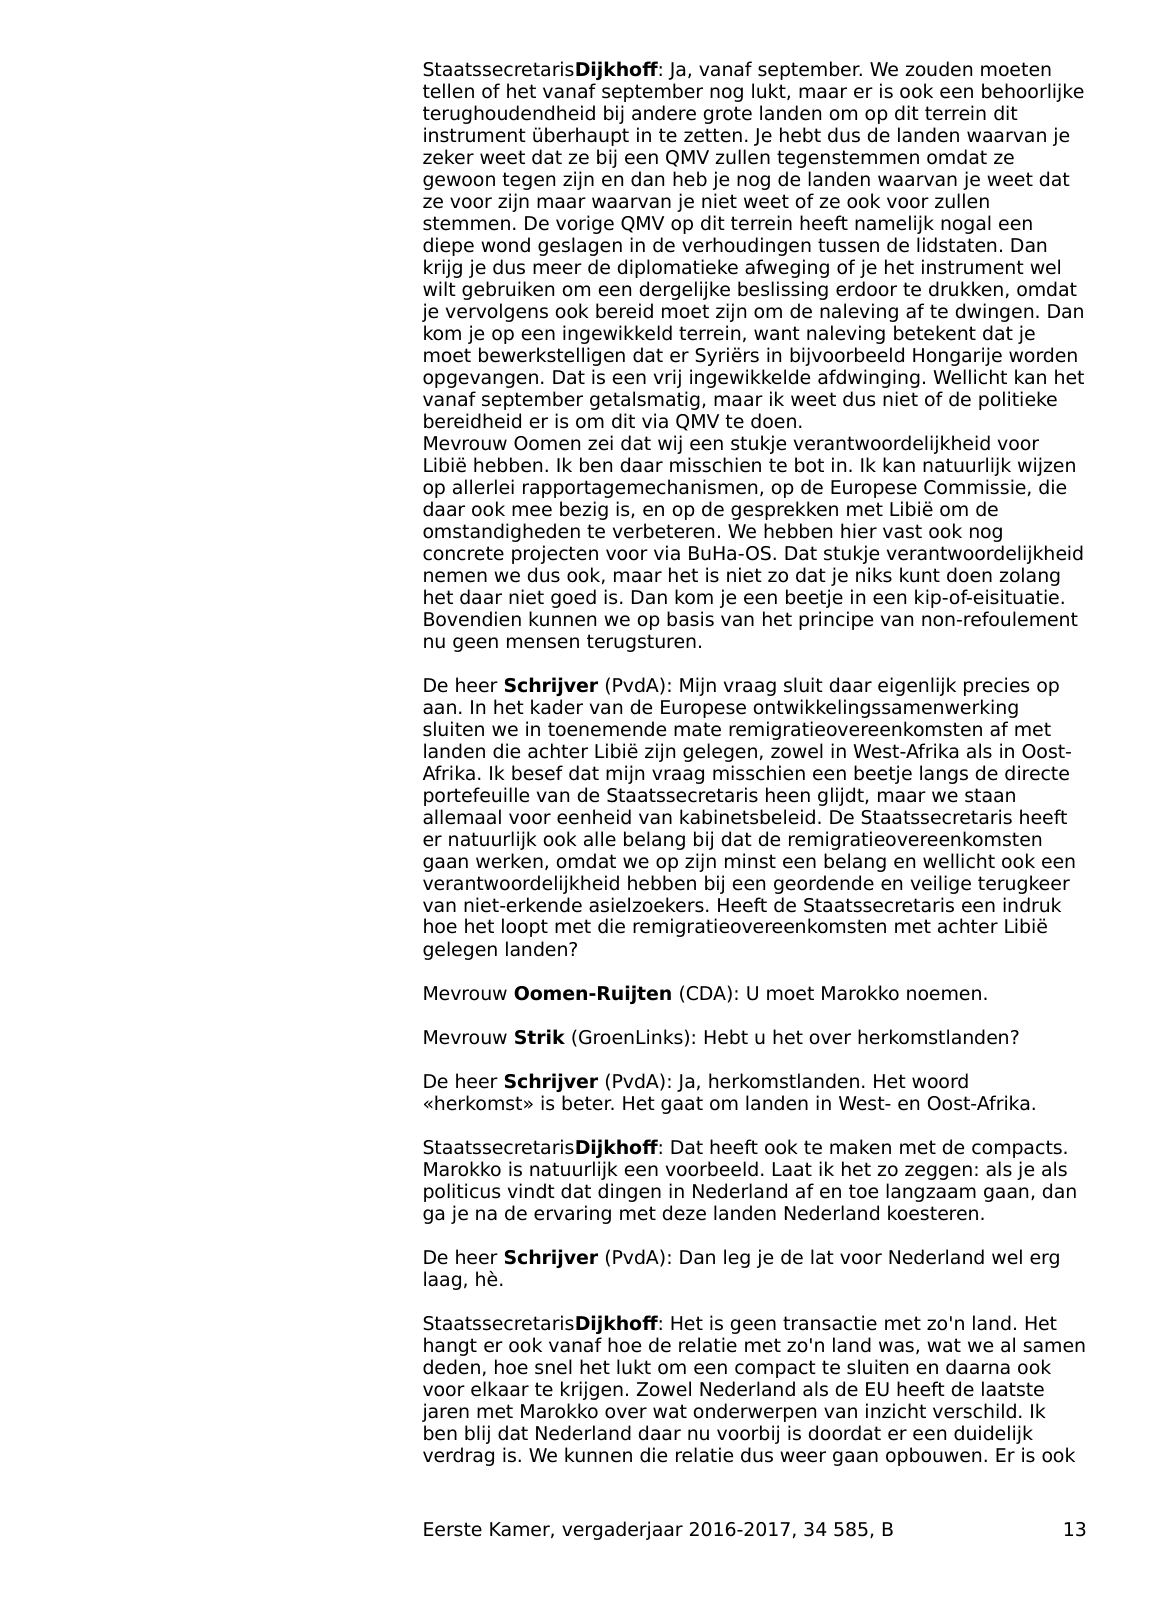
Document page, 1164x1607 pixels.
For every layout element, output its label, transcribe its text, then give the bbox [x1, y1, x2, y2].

text De heer Schrijver (PvdA): Dan leg je de lat voor Nederland wel erg laag, hè. [422, 1247, 1087, 1291]
text Mevrouw Oomen-Ruijten (CDA): U moet Marokko noemen. [422, 983, 1087, 1004]
text Mevrouw Oomen zei dat wij een stukje verantwoordelijkheid voor Libië hebben. Ik ben daar misschien te bot in. Ik kan natuurlijk wijzen op allerlei rapportagemechanismen, op de Europese Commissie, die daar ook mee bezig is, en op de gesprekken met Libië om de omstandigheden te verbeteren. We hebben hier vast ook nog concrete projecten voor via BuHa-OS. Dat stukje verantwoordelijkheid nemen we dus ook, maar het is niet zo dat je niks kunt doen zolang het daar niet goed is. Dan kom je een beetje in een kip-of-eisituatie. Bovendien kunnen we op basis van het principe van non-refoulement nu geen mensen terugsturen. [422, 433, 1087, 652]
text StaatssecretarisDijkhoff: Dat heeft ook te maken met de compacts. Marokko is natuurlijk een voorbeeld. Laat ik het zo zeggen: als je als politicus vindt dat dingen in Nederland af en toe langzaam gaan, dan ga je na de ervaring met deze landen Nederland koesteren. [422, 1137, 1087, 1225]
text StaatssecretarisDijkhoff: Het is geen transactie met zo'n land. Het hangt er ook vanaf hoe de relatie met zo'n land was, wat we al samen deden, hoe snel het lukt om een compact te sluiten en daarna ook voor elkaar te krijgen. Zowel Nederland als de EU heeft de laatste jaren met Marokko over wat onderwerpen van inzicht verschild. Ik ben blij dat Nederland daar nu voorbij is doordat er een duidelijk verdrag is. We kunnen die relatie dus weer gaan opbouwen. Er is ook [422, 1313, 1087, 1467]
text Mevrouw Strik (GroenLinks): Hebt u het over herkomstlanden? [422, 1027, 1087, 1049]
text De heer Schrijver (PvdA): Mijn vraag sluit daar eigenlijk precies op aan. In het kader van de Europese ontwikkelingssamenwerking sluiten we in toenemende mate remigratieovereenkomsten af met landen die achter Libië zijn gelegen, zowel in West-Afrika als in Oost-Afrika. Ik besef dat mijn vraag misschien een beetje langs de directe portefeuille van de Staatssecretaris heen glijdt, maar we staan allemaal voor eenheid van kabinetsbeleid. De Staatssecretaris heeft er natuurlijk ook alle belang bij dat de remigratieovereenkomsten gaan werken, omdat we op zijn minst een belang en wellicht ook een verantwoordelijkheid hebben bij een geordende en veilige terugkeer van niet-erkende asielzoekers. Heeft de Staatssecretaris een indruk hoe het loopt met die remigratieovereenkomsten met achter Libië gelegen landen? [422, 675, 1087, 960]
text De heer Schrijver (PvdA): Ja, herkomstlanden. Het woord «herkomst» is beter. Het gaat om landen in West- en Oost-Afrika. [422, 1071, 1087, 1115]
text StaatssecretarisDijkhoff: Ja, vanaf september. We zouden moeten tellen of het vanaf september nog lukt, maar er is ook een behoorlijke terughoudendheid bij andere grote landen om op dit terrein dit instrument überhaupt in te zetten. Je hebt dus de landen waarvan je zeker weet dat ze bij een QMV zullen tegenstemmen omdat ze gewoon tegen zijn en dan heb je nog de landen waarvan je weet dat ze voor zijn maar waarvan je niet weet of ze ook voor zullen stemmen. De vorige QMV op dit terrein heeft namelijk nogal een diepe wond geslagen in de verhoudingen tussen de lidstaten. Dan krijg je dus meer de diplomatieke afweging of je het instrument wel wilt gebruiken om een dergelijke beslissing erdoor te drukken, omdat je vervolgens ook bereid moet zijn om de naleving af te dwingen. Dan kom je op een ingewikkeld terrein, want naleving betekent dat je moet bewerkstelligen dat er Syriërs in bijvoorbeeld Hongarije worden opgevangen. Dat is een vrij ingewikkelde afdwinging. Wellicht kan het vanaf september getalsmatig, maar ik weet dus niet of de politieke bereidheid er is om dit via QMV te doen. [422, 59, 1087, 433]
